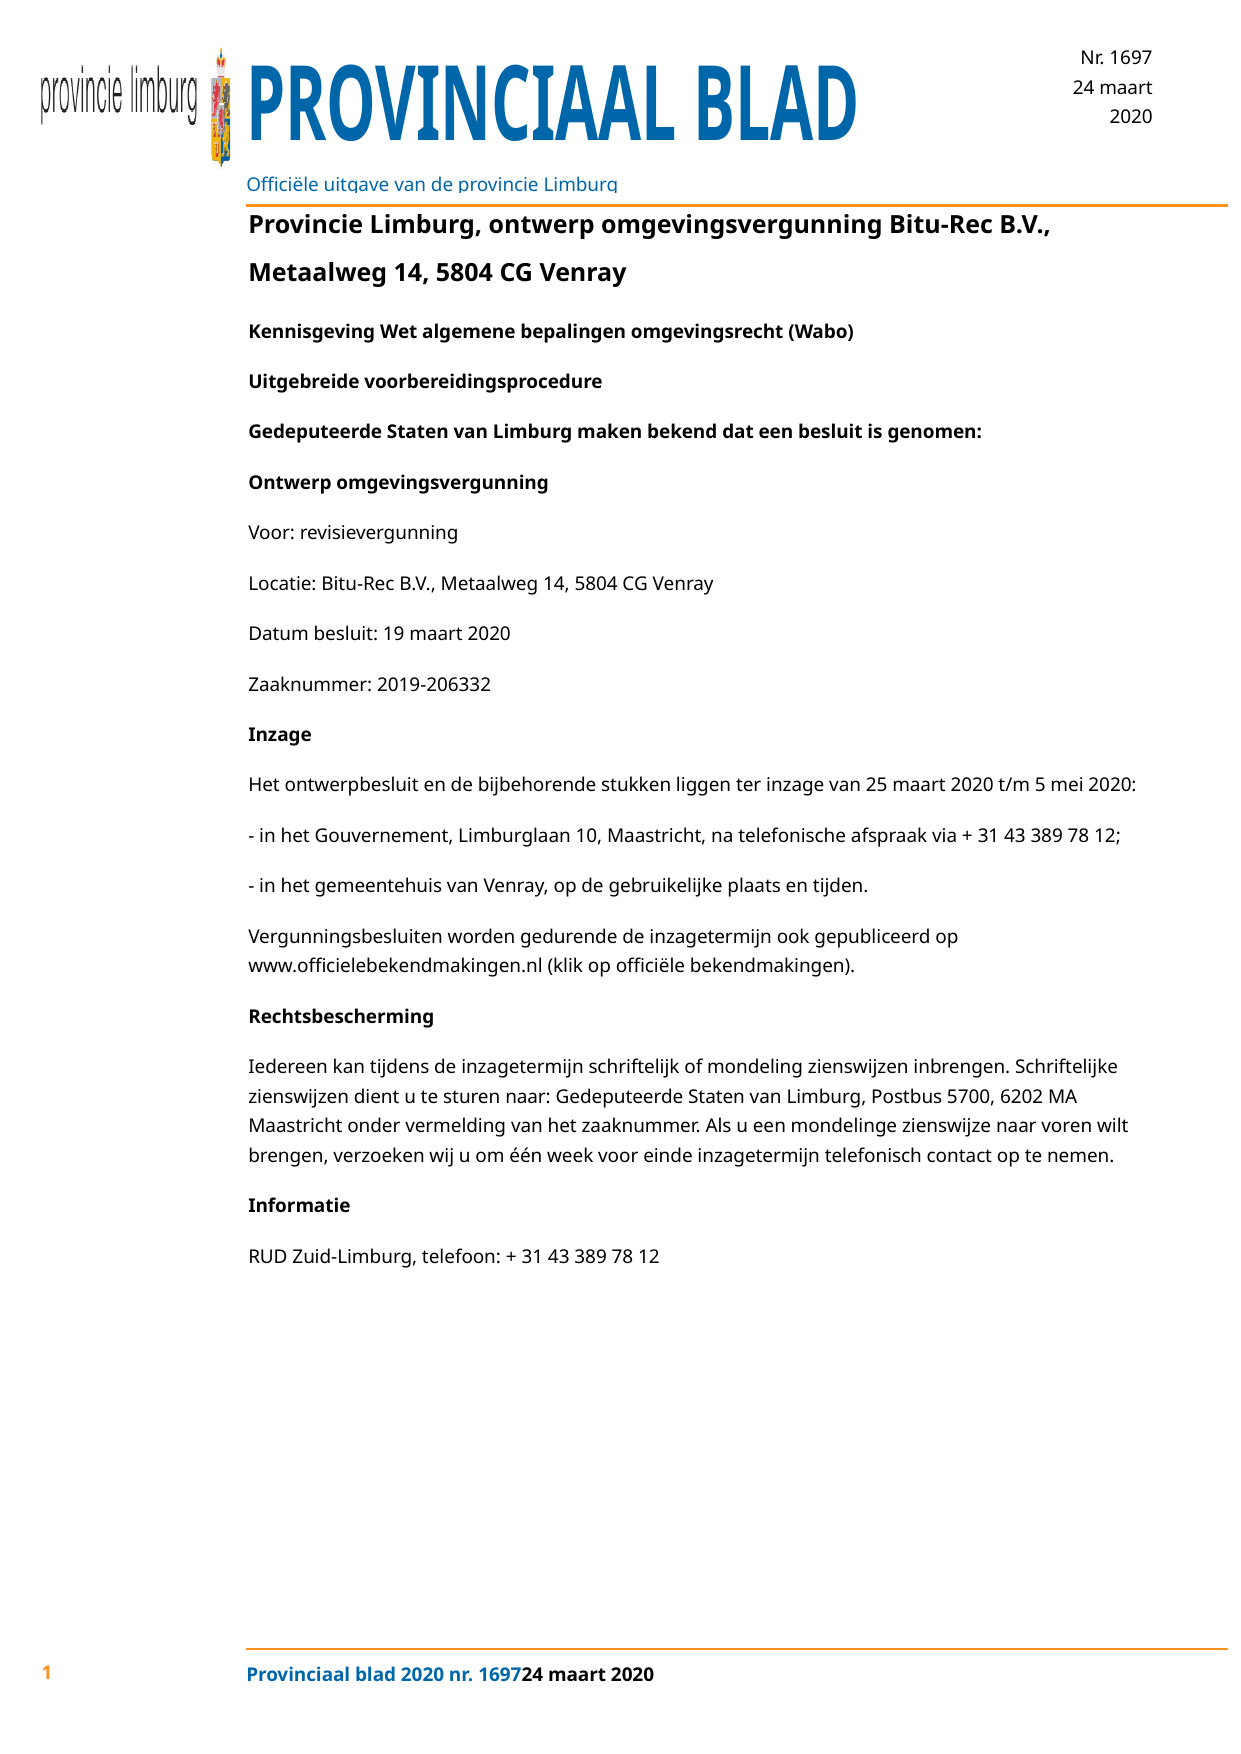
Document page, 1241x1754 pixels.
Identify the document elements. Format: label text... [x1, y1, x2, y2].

text Locatie: Bitu-Rec B.V., Metaalweg 14, 5804 CG Venray [248, 570, 1152, 596]
text Vergunningsbesluiten worden gedurende de inzagetermijn ook gepubliceerd op www.officielebekendmakingen.nl (klik op officiële bekendmakingen). [248, 923, 1152, 978]
text Kennisgeving Wet algemene bepalingen omgevingsrecht (Wabo) [248, 318, 1152, 344]
text RUD Zuid-Limburg, telefoon: + 31 43 389 78 12 [248, 1243, 1152, 1269]
text Informatie [248, 1192, 1152, 1218]
text Rechtsbescherming [248, 1003, 1152, 1029]
text Zaaknummer: 2019-206332 [248, 671, 1152, 697]
text Datum besluit: 19 maart 2020 [248, 620, 1152, 646]
text - in het gemeentehuis van Venray, op de gebruikelijke plaats en tijden. [248, 872, 1152, 898]
text Voor: revisievergunning [248, 519, 1152, 545]
text Provincie Limburg, ontwerp omgevingsvergunning Bitu-Rec B.V., Metaalweg 14, 5804 CG Venray [248, 207, 1152, 288]
text Het ontwerpbesluit en de bijbehorende stukken liggen ter inzage van 25 maart 2020 t/m 5 mei 2020: [248, 772, 1152, 797]
text Ontwerp omgevingsvergunning [248, 469, 1152, 495]
text Iedereen kan tijdens de inzagetermijn schriftelijk of mondeling zienswijzen inbrengen. Schriftelijke zienswijzen dient u te sturen naar: Gedeputeerde Staten van Limburg, Postbus 5700, 6202 MA Maastricht onder vermelding van het zaaknummer. Als u een mondelinge zienswijze naar voren wilt brengen, verzoeken wij u om één week voor einde inzagetermijn telefonisch contact op te nemen. [248, 1053, 1152, 1168]
text Inzage [248, 721, 1152, 747]
picture [41, 47, 231, 172]
text Uitgebreide voorbereidingsprocedure [248, 368, 1152, 394]
text - in het Gouvernement, Limburglaan 10, Maastricht, na telefonische afspraak via + 31 43 389 78 12; [248, 822, 1152, 848]
text Gedeputeerde Staten van Limburg maken bekend dat een besluit is genomen: [248, 419, 1152, 444]
